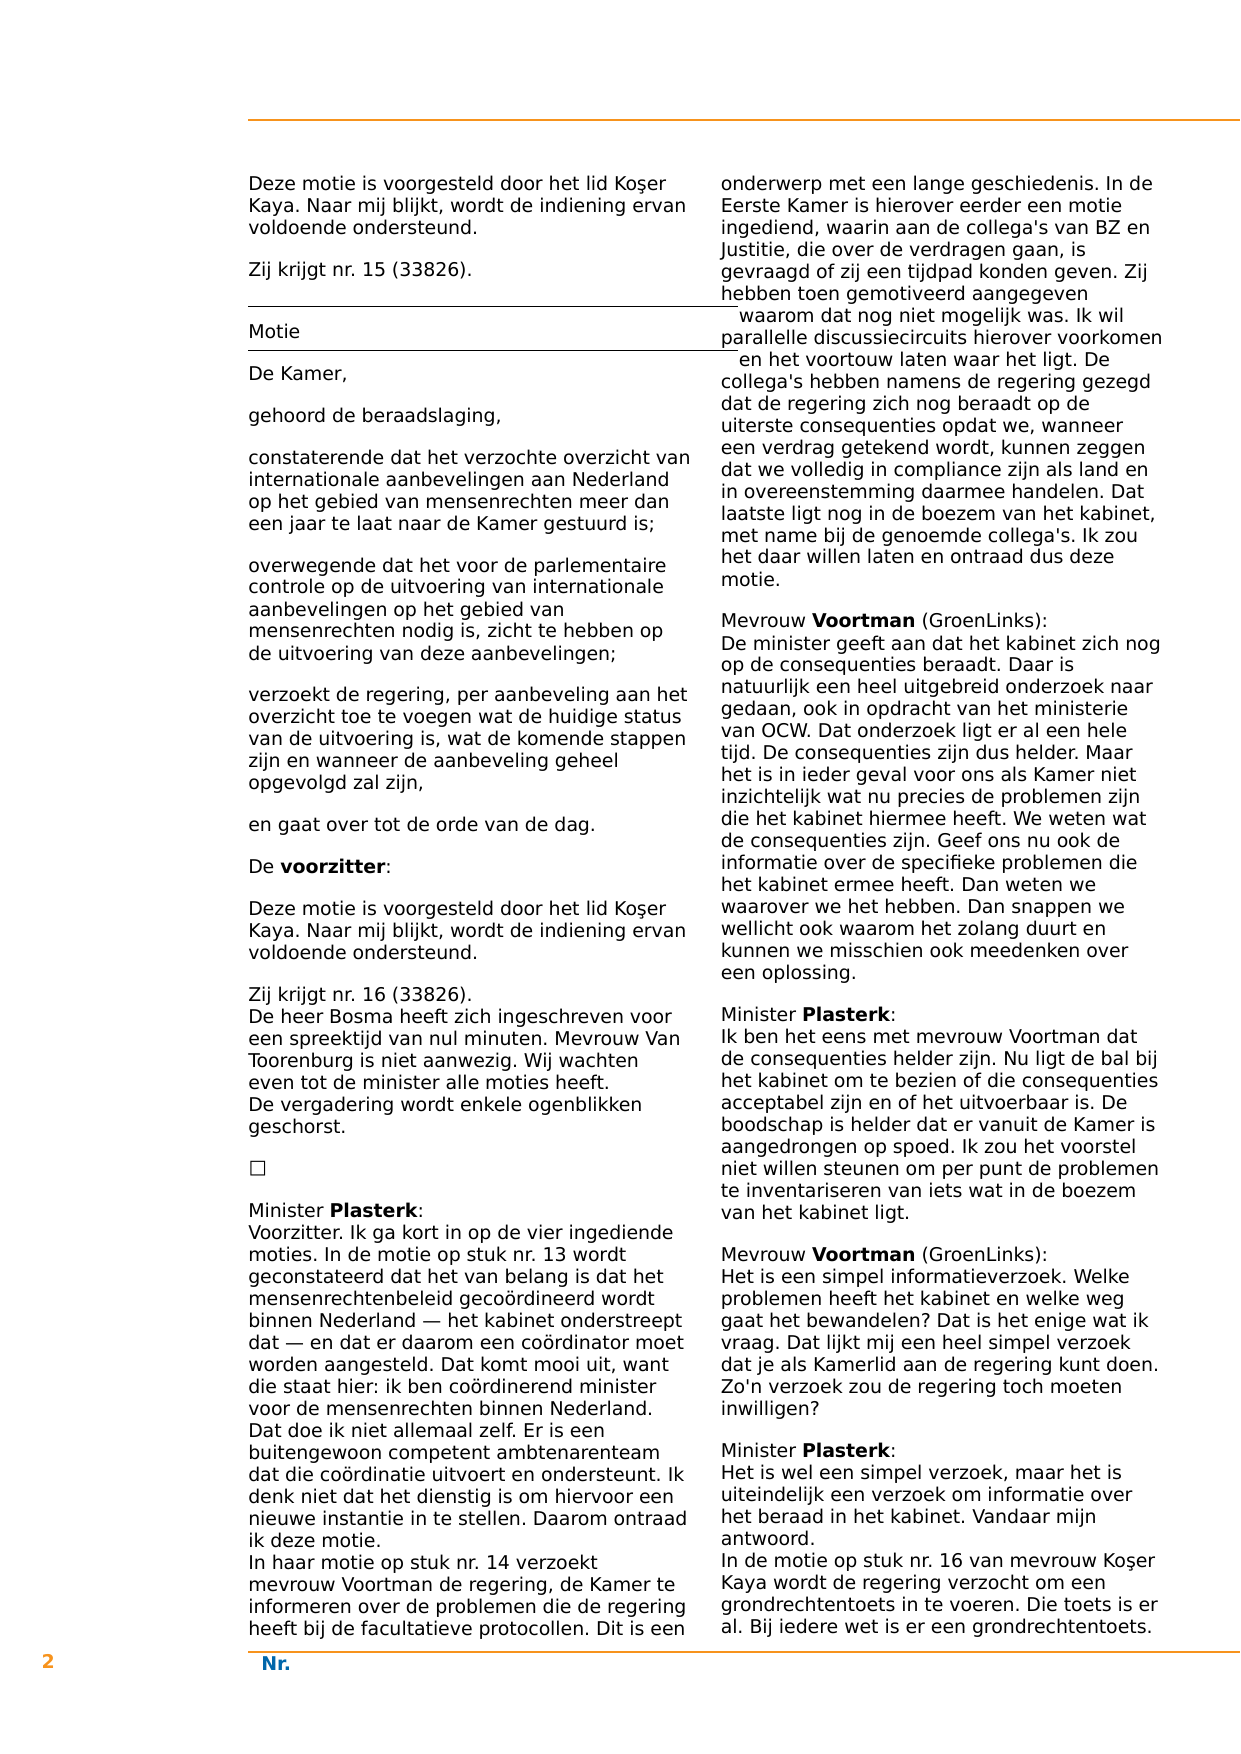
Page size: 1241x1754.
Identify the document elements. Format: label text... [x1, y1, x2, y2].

text constaterende dat het verzochte overzicht van internationale aanbevelingen aan Nederland op het gebied van mensenrechten meer dan een jaar te laat naar de Kamer gestuurd is; [248, 447, 691, 534]
text Zij krijgt nr. 15 (33826). [248, 259, 691, 281]
text Minister Plasterk: [248, 1200, 691, 1222]
text Deze motie is voorgesteld door het lid Koşer Kaya. Naar mij blijkt, wordt de indiening ervan voldoende ondersteund. [248, 173, 691, 239]
text De vergadering wordt enkele ogenblikken geschorst. [248, 1094, 691, 1138]
text Minister Plasterk: [721, 1440, 1163, 1462]
text Minister Plasterk: [721, 1004, 1163, 1026]
text De Kamer, [248, 363, 691, 384]
text Het is een simpel informatieverzoek. Welke problemen heeft het kabinet en welke weg gaat het bewandelen? Dat is het enige wat ik vraag. Dat lijkt mij een heel simpel verzoek dat je als Kamerlid aan de regering kunt doen. Zo'n verzoek zou de regering toch moeten inwilligen? [721, 1266, 1163, 1420]
text De heer Bosma heeft zich ingeschreven voor een spreektijd van nul minuten. Mevrouw Van Toorenburg is niet aanwezig. Wij wachten even tot de minister alle moties heeft. [248, 1006, 691, 1094]
text De minister geeft aan dat het kabinet zich nog op de consequenties beraadt. Daar is natuurlijk een heel uitgebreid onderzoek naar gedaan, ook in opdracht van het ministerie van OCW. Dat onderzoek ligt er al een hele tijd. De consequenties zijn dus helder. Maar het is in ieder geval voor ons als Kamer niet inzichtelijk wat nu precies de problemen zijn die het kabinet hiermee heeft. We weten wat de consequenties zijn. Geef ons nu ook de informatie over de specifieke problemen die het kabinet ermee heeft. Dan weten we waarover we het hebben. Dan snappen we wellicht ook waarom het zolang duurt en kunnen we misschien ook meedenken over een oplossing. [721, 632, 1163, 984]
text In haar motie op stuk nr. 14 verzoekt mevrouw Voortman de regering, de Kamer te informeren over de problemen die de regering heeft bij de facultatieve protocollen. Dit is een [248, 1552, 691, 1639]
text Voorzitter. Ik ga kort in op de vier ingediende moties. In de motie op stuk nr. 13 wordt geconstateerd dat het van belang is dat het mensenrechtenbeleid gecoördineerd wordt binnen Nederland — het kabinet onderstreept dat — en dat er daarom een coördinator moet worden aangesteld. Dat komt mooi uit, want die staat hier: ik ben coördinerend minister voor de mensenrechten binnen Nederland. Dat doe ik niet allemaal zelf. Er is een buitengewoon competent ambtenarenteam dat die coördinatie uitvoert en ondersteunt. Ik denk niet dat het dienstig is om hiervoor een nieuwe instantie in te stellen. Daarom ontraad ik deze motie. [248, 1222, 691, 1552]
text Motie [248, 321, 691, 343]
text verzoekt de regering, per aanbeveling aan het overzicht toe te voegen wat de huidige status van de uitvoering is, wat de komende stappen zijn en wanneer de aanbeveling geheel opgevolgd zal zijn, [248, 684, 691, 794]
text overwegende dat het voor de parlementaire controle op de uitvoering van internationale aanbevelingen op het gebied van mensenrechten nodig is, zicht te hebben op de uitvoering van deze aanbevelingen; [248, 554, 691, 664]
text Deze motie is voorgesteld door het lid Koşer Kaya. Naar mij blijkt, wordt de indiening ervan voldoende ondersteund. [248, 898, 691, 964]
text In de motie op stuk nr. 16 van mevrouw Koşer Kaya wordt de regering verzocht om een grondrechtentoets in te voeren. Die toets is er al. Bij iedere wet is er een grondrechtentoets. [721, 1549, 1163, 1637]
text Ik ben het eens met mevrouw Voortman dat de consequenties helder zijn. Nu ligt de bal bij het kabinet om te bezien of die consequenties acceptabel zijn en of het uitvoerbaar is. De boodschap is helder dat er vanuit de Kamer is aangedrongen op spoed. Ik zou het voorstel niet willen steunen om per punt de problemen te inventariseren van iets wat in de boezem van het kabinet ligt. [721, 1026, 1163, 1224]
text onderwerp met een lange geschiedenis. In de Eerste Kamer is hierover eerder een motie ingediend, waarin aan de collega's van BZ en Justitie, die over de verdragen gaan, is gevraagd of zij een tijdpad konden geven. Zij hebben toen gemotiveerd aangegeven waarom dat nog niet mogelijk was. Ik wil parallelle discussiecircuits hierover voorkomen en het voortouw laten waar het ligt. De collega's hebben namens de regering gezegd dat de regering zich nog beraadt op de uiterste consequenties opdat we, wanneer een verdrag getekend wordt, kunnen zeggen dat we volledig in compliance zijn als land en in overeenstemming daarmee handelen. Dat laatste ligt nog in de boezem van het kabinet, met name bij de genoemde collega's. Ik zou het daar willen laten en ontraad dus deze motie. [721, 173, 1163, 590]
text De voorzitter: [248, 856, 691, 878]
text Zij krijgt nr. 16 (33826). [248, 984, 691, 1006]
text ⬜ [248, 1158, 691, 1180]
text gehoord de beraadslaging, [248, 404, 691, 427]
text en gaat over tot de orde van de dag. [248, 814, 691, 836]
text Mevrouw Voortman (GroenLinks): [721, 1244, 1163, 1266]
text Het is wel een simpel verzoek, maar het is uiteindelijk een verzoek om informatie over het beraad in het kabinet. Vandaar mijn antwoord. [721, 1462, 1163, 1549]
text Mevrouw Voortman (GroenLinks): [721, 610, 1163, 632]
